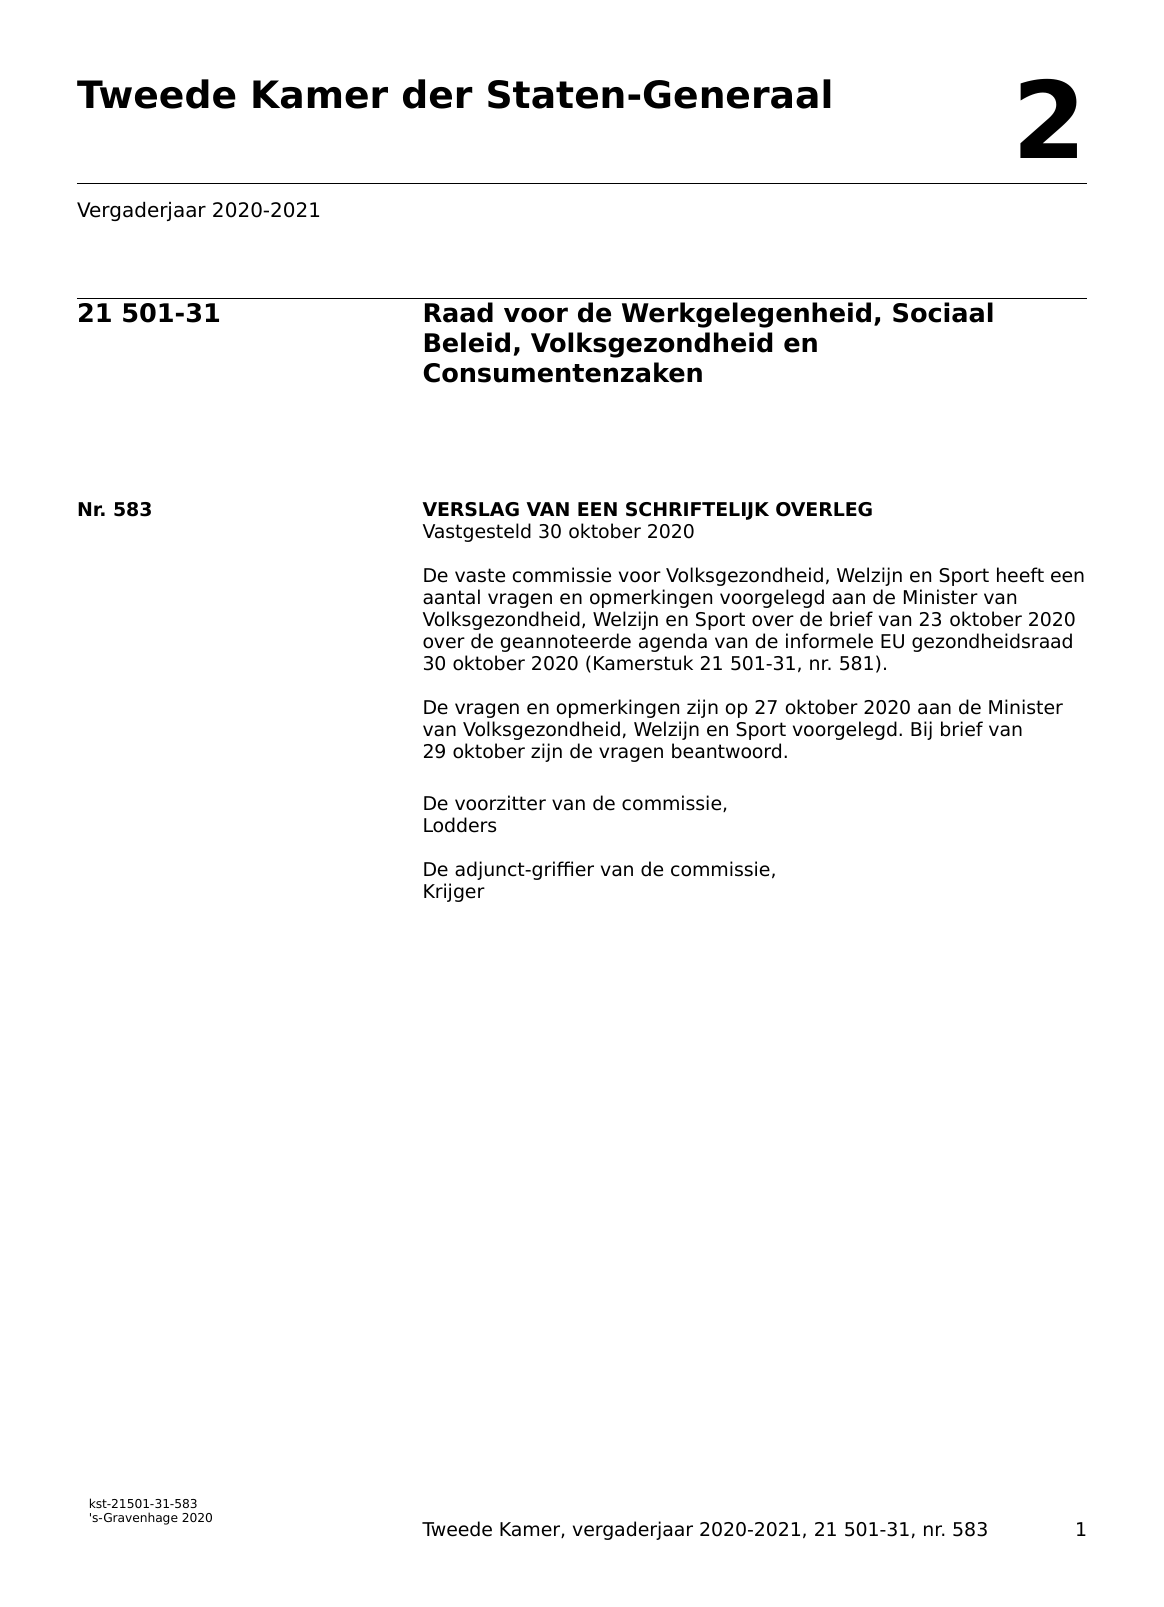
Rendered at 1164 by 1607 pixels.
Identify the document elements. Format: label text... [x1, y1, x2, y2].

text De vaste commissie voor Volksgezondheid, Welzijn en Sport heeft een aantal vragen en opmerkingen voorgelegd aan de Minister van Volksgezondheid, Welzijn en Sport over de brief van 23 oktober 2020 over de geannoteerde agenda van de informele EU gezondheidsraad 30 oktober 2020 (Kamerstuk 21 501-31, nr. 581). [422, 565, 1087, 675]
text Vastgesteld 30 oktober 2020 [422, 521, 1087, 543]
table_header 2 [886, 59, 1087, 183]
text De vragen en opmerkingen zijn op 27 oktober 2020 aan de Minister van Volksgezondheid, Welzijn en Sport voorgelegd. Bij brief van 29 oktober zijn de vragen beantwoord. [422, 697, 1087, 763]
text De adjunct-griffier van de commissie, Krijger [422, 859, 1087, 903]
subtitle Nr. 583 VERSLAG VAN EEN SCHRIFTELIJK OVERLEG [77, 499, 1087, 521]
text De voorzitter van de commissie, Lodders [422, 793, 1087, 837]
table_cell Vergaderjaar 2020-2021 [77, 184, 1087, 298]
table_header Tweede Kamer der Staten-Generaal [77, 59, 886, 183]
text kst-21501-31-583 [88, 1497, 323, 1511]
subtitle 21 501-31 Raad voor de Werkgelegenheid, Sociaal Beleid, Volksgezondheid en Consumentenzaken [77, 299, 1087, 388]
text 's-Gravenhage 2020 [88, 1511, 323, 1525]
